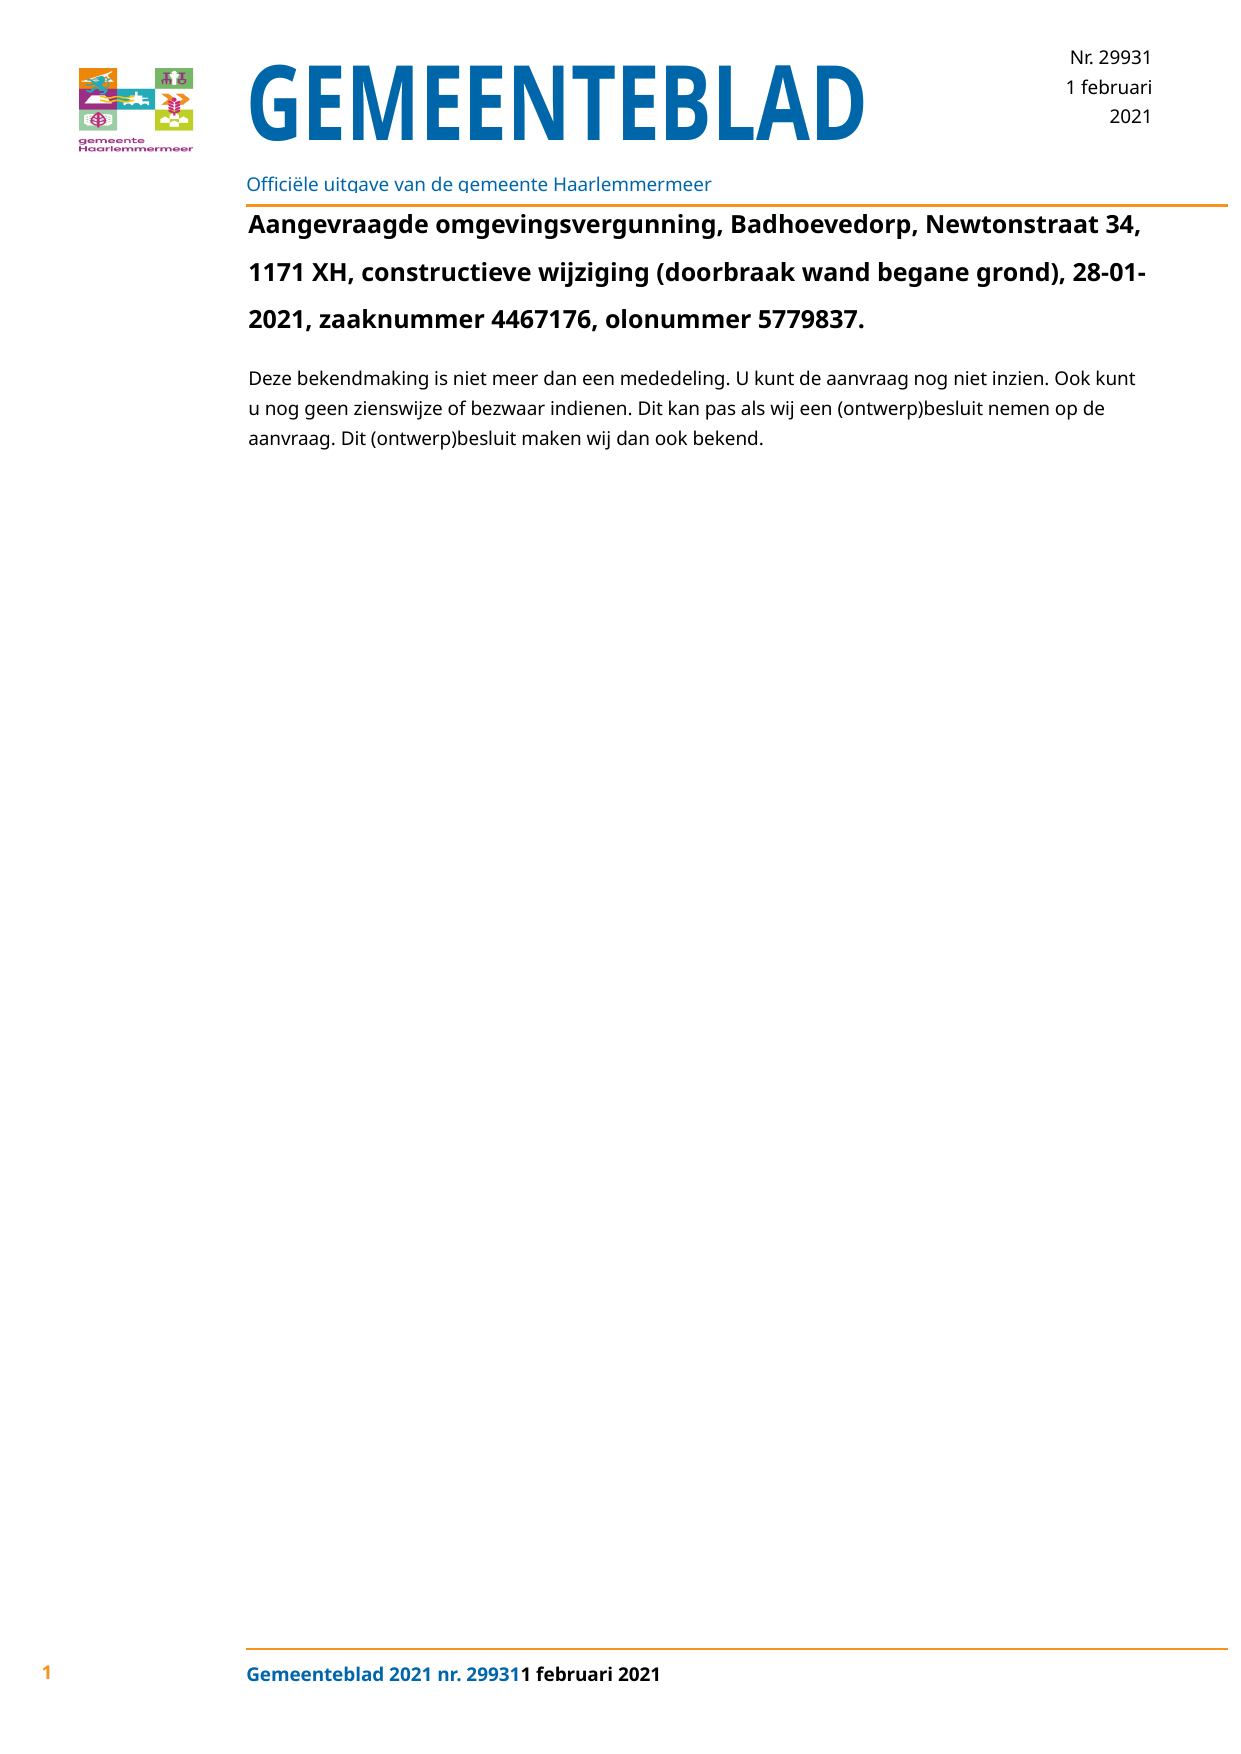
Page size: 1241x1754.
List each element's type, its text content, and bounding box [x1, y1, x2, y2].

text Deze bekendmaking is niet meer dan een mededeling. U kunt de aanvraag nog niet inzien. Ook kunt u nog geen zienswijze of bezwaar indienen. Dit kan pas als wij een (ontwerp)besluit nemen op de aanvraag. Dit (ontwerp)besluit maken wij dan ook bekend. [248, 366, 1152, 450]
picture [41, 47, 231, 172]
text Aangevraagde omgevingsvergunning, Badhoevedorp, Newtonstraat 34, 1171 XH, constructieve wijziging (doorbraak wand begane grond), 28-01-2021, zaaknummer 4467176, olonummer 5779837. [248, 207, 1152, 336]
